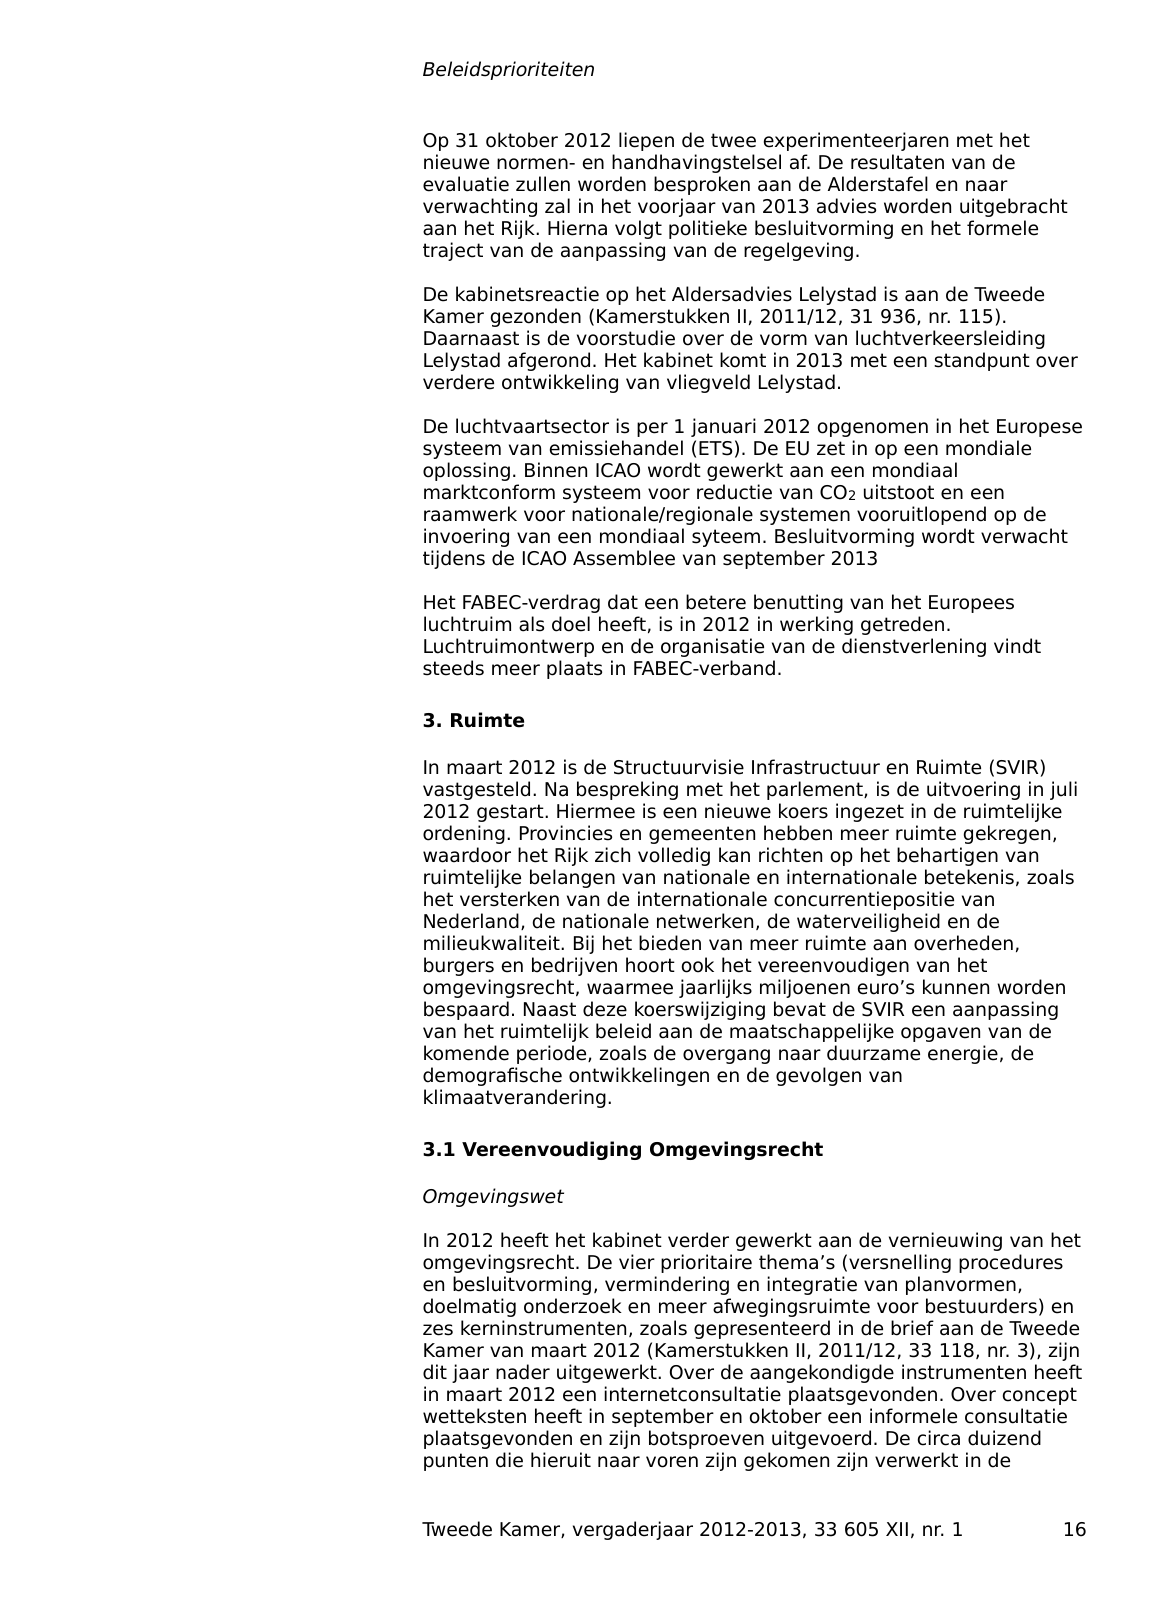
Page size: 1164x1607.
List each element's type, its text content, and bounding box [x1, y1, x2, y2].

text Het FABEC-verdrag dat een betere benutting van het Europees luchtruim als doel heeft, is in 2012 in werking getreden. Luchtruimontwerp en de organisatie van de dienstverlening vindt steeds meer plaats in FABEC-verband. [422, 592, 1087, 680]
text Op 31 oktober 2012 liepen de twee experimenteerjaren met het nieuwe normen- en handhavingstelsel af. De resultaten van de evaluatie zullen worden besproken aan de Alderstafel en naar verwachting zal in het voorjaar van 2013 advies worden uitgebracht aan het Rijk. Hierna volgt politieke besluitvorming en het formele traject van de aanpassing van de regelgeving. [422, 130, 1087, 262]
text In 2012 heeft het kabinet verder gewerkt aan de vernieuwing van het omgevingsrecht. De vier prioritaire thema’s (versnelling procedures en besluitvorming, vermindering en integratie van planvormen, doelmatig onderzoek en meer afwegingsruimte voor bestuurders) en zes kerninstrumenten, zoals gepresenteerd in de brief aan de Tweede Kamer van maart 2012 (Kamerstukken II, 2011/12, 33 118, nr. 3), zijn dit jaar nader uitgewerkt. Over de aangekondigde instrumenten heeft in maart 2012 een internetconsultatie plaatsgevonden. Over concept wetteksten heeft in september en oktober een informele consultatie plaatsgevonden en zijn botsproeven uitgevoerd. De circa duizend punten die hieruit naar voren zijn gekomen zijn verwerkt in de [422, 1230, 1087, 1472]
subtitle 3. Ruimte [422, 710, 1087, 732]
text In maart 2012 is de Structuurvisie Infrastructuur en Ruimte (SVIR) vastgesteld. Na bespreking met het parlement, is de uitvoering in juli 2012 gestart. Hiermee is een nieuwe koers ingezet in de ruimtelijke ordening. Provincies en gemeenten hebben meer ruimte gekregen, waardoor het Rijk zich volledig kan richten op het behartigen van ruimtelijke belangen van nationale en internationale betekenis, zoals het versterken van de internationale concurrentiepositie van Nederland, de nationale netwerken, de waterveiligheid en de milieukwaliteit. Bij het bieden van meer ruimte aan overheden, burgers en bedrijven hoort ook het vereenvoudigen van het omgevingsrecht, waarmee jaarlijks miljoenen euro’s kunnen worden bespaard. Naast deze koerswijziging bevat de SVIR een aanpassing van het ruimtelijk beleid aan de maatschappelijke opgaven van de komende periode, zoals de overgang naar duurzame energie, de demografische ontwikkelingen en de gevolgen van klimaatverandering. [422, 757, 1087, 1109]
subtitle Omgevingswet [422, 1186, 1087, 1208]
text De kabinetsreactie op het Aldersadvies Lelystad is aan de Tweede Kamer gezonden (Kamerstukken II, 2011/12, 31 936, nr. 115). Daarnaast is de voorstudie over de vorm van luchtverkeersleiding Lelystad afgerond. Het kabinet komt in 2013 met een standpunt over verdere ontwikkeling van vliegveld Lelystad. [422, 284, 1087, 394]
subtitle 3.1 Vereenvoudiging Omgevingsrecht [422, 1139, 1087, 1161]
text De luchtvaartsector is per 1 januari 2012 opgenomen in het Europese systeem van emissiehandel (ETS). De EU zet in op een mondiale oplossing. Binnen ICAO wordt gewerkt aan een mondiaal marktconform systeem voor reductie van CO2 uitstoot en een raamwerk voor nationale/regionale systemen vooruitlopend op de invoering van een mondiaal syteem. Besluitvorming wordt verwacht tijdens de ICAO Assemblee van september 2013 [422, 416, 1087, 570]
